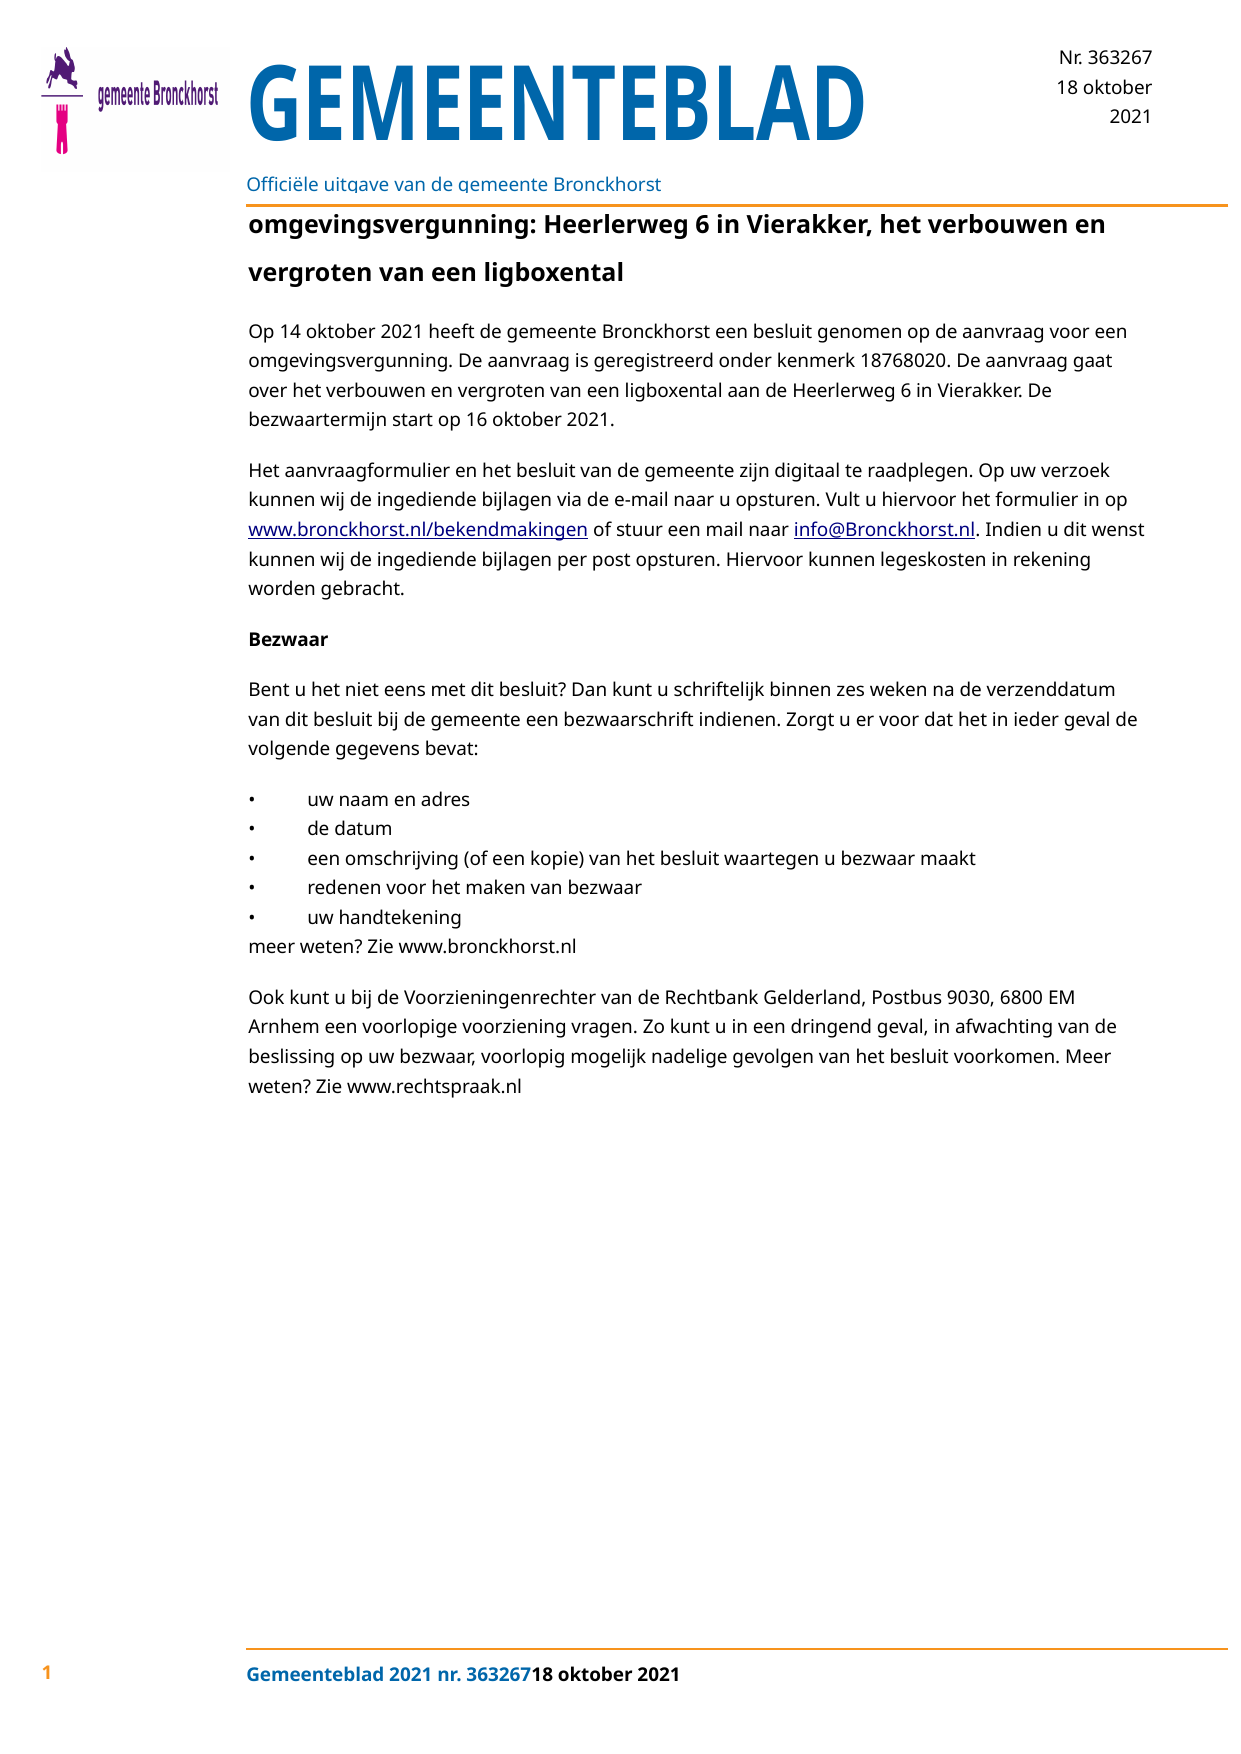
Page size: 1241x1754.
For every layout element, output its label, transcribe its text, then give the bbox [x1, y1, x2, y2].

list uw handtekening [248, 904, 1152, 930]
text Bezwaar [248, 626, 1152, 652]
text meer weten? Zie www.bronckhorst.nl [248, 934, 1152, 959]
list uw naam en adres [248, 786, 1152, 812]
text omgevingsvergunning: Heerlerweg 6 in Vierakker, het verbouwen en vergroten van een ligboxental [248, 207, 1152, 288]
text Ook kunt u bij de Voorzieningenrechter van de Rechtbank Gelderland, Postbus 9030, 6800 EM Arnhem een voorlopige voorziening vragen. Zo kunt u in een dringend geval, in afwachting van de beslissing op uw bezwaar, voorlopig mogelijk nadelige gevolgen van het besluit voorkomen. Meer weten? Zie www.rechtspraak.nl [248, 984, 1152, 1099]
text Het aanvraagformulier en het besluit van de gemeente zijn digitaal te raadplegen. Op uw verzoek kunnen wij de ingediende bijlagen via de e-mail naar u opsturen. Vult u hiervoor het formulier in op www.bronckhorst.nl/bekendmakingen of stuur een mail naar info@Bronckhorst.nl. Indien u dit wenst kunnen wij de ingediende bijlagen per post opsturen. Hiervoor kunnen legeskosten in rekening worden gebracht. [248, 457, 1152, 601]
list een omschrijving (of een kopie) van het besluit waartegen u bezwaar maakt [248, 845, 1152, 871]
text Op 14 oktober 2021 heeft de gemeente Bronckhorst een besluit genomen op de aanvraag voor een omgevingsvergunning. De aanvraag is geregistreerd onder kenmerk 18768020. De aanvraag gaat over het verbouwen en vergroten van een ligboxental aan de Heerlerweg 6 in Vierakker. De bezwaartermijn start op 16 oktober 2021. [248, 318, 1152, 432]
list de datum [248, 815, 1152, 841]
picture [41, 47, 231, 172]
list redenen voor het maken van bezwaar [248, 874, 1152, 900]
text Bent u het niet eens met dit besluit? Dan kunt u schriftelijk binnen zes weken na de verzenddatum van dit besluit bij de gemeente een bezwaarschrift indienen. Zorgt u er voor dat het in ieder geval de volgende gegevens bevat: [248, 676, 1152, 761]
